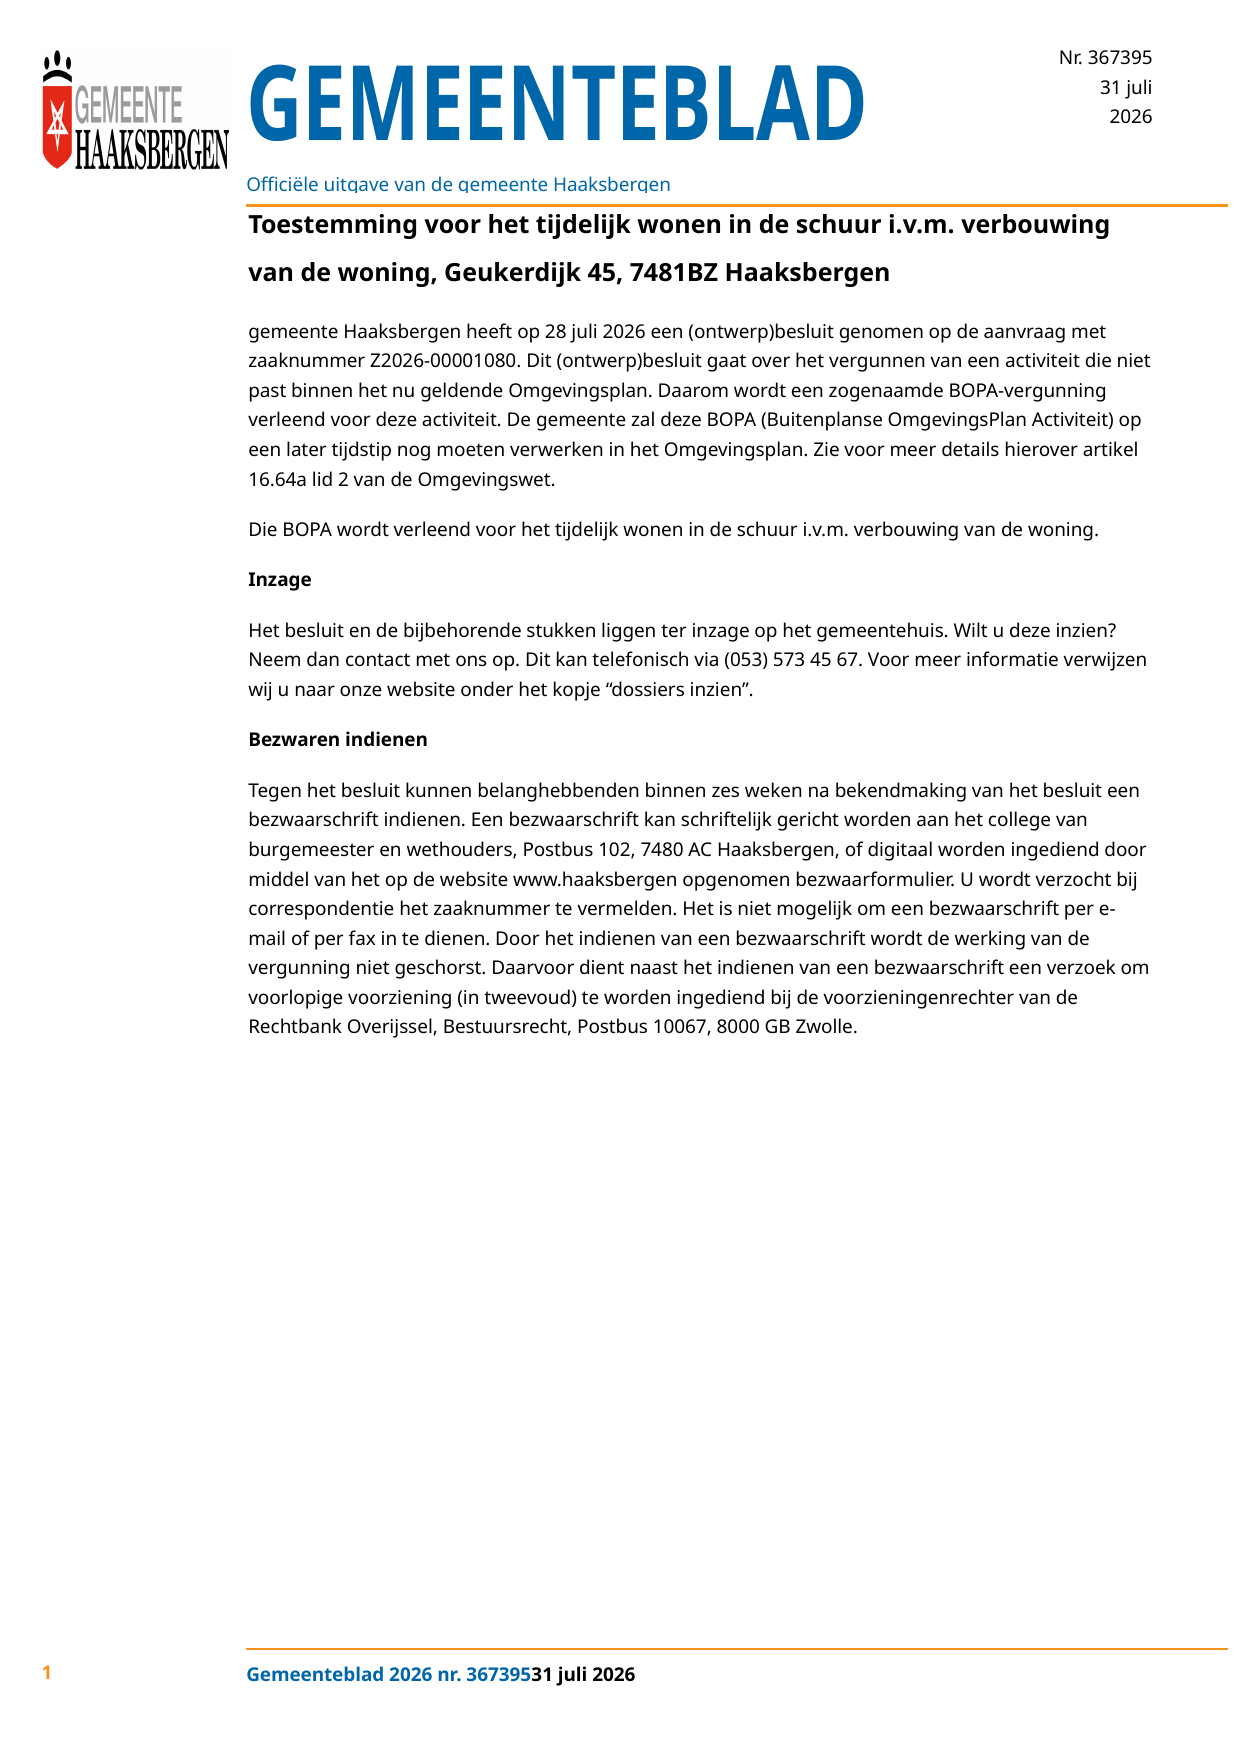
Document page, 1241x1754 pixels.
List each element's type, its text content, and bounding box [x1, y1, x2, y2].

text gemeente Haaksbergen heeft op 28 juli 2026 een (ontwerp)besluit genomen op de aanvraag met zaaknummer Z2026-00001080. Dit (ontwerp)besluit gaat over het vergunnen van een activiteit die niet past binnen het nu geldende Omgevingsplan. Daarom wordt een zogenaamde BOPA-vergunning verleend voor deze activiteit. De gemeente zal deze BOPA (Buitenplanse OmgevingsPlan Activiteit) op een later tijdstip nog moeten verwerken in het Omgevingsplan. Zie voor meer details hierover artikel 16.64a lid 2 van de Omgevingswet. [248, 318, 1152, 492]
text Tegen het besluit kunnen belanghebbenden binnen zes weken na bekendmaking van het besluit een bezwaarschrift indienen. Een bezwaarschrift kan schriftelijk gericht worden aan het college van burgemeester en wethouders, Postbus 102, 7480 AC Haaksbergen, of digitaal worden ingediend door middel van het op de website www.haaksbergen opgenomen bezwaarformulier. U wordt verzocht bij correspondentie het zaaknummer te vermelden. Het is niet mogelijk om een bezwaarschrift per e-mail of per fax in te dienen. Door het indienen van een bezwaarschrift wordt de werking van de vergunning niet geschorst. Daarvoor dient naast het indienen van een bezwaarschrift een verzoek om voorlopige voorziening (in tweevoud) te worden ingediend bij de voorzieningenrechter van de Rechtbank Overijssel, Bestuursrecht, Postbus 10067, 8000 GB Zwolle. [248, 777, 1152, 1039]
text Inzage [248, 567, 1152, 592]
text Bezwaren indienen [248, 727, 1152, 752]
text Het besluit en de bijbehorende stukken liggen ter inzage op het gemeentehuis. Wilt u deze inzien? Neem dan contact met ons op. Dit kan telefonisch via (053) 573 45 67. Voor meer informatie verwijzen wij u naar onze website onder het kopje “dossiers inzien”. [248, 617, 1152, 702]
text Toestemming voor het tijdelijk wonen in de schuur i.v.m. verbouwing van de woning, Geukerdijk 45, 7481BZ Haaksbergen [248, 207, 1152, 288]
picture [41, 47, 231, 172]
text Die BOPA wordt verleend voor het tijdelijk wonen in de schuur i.v.m. verbouwing van de woning. [248, 516, 1152, 542]
